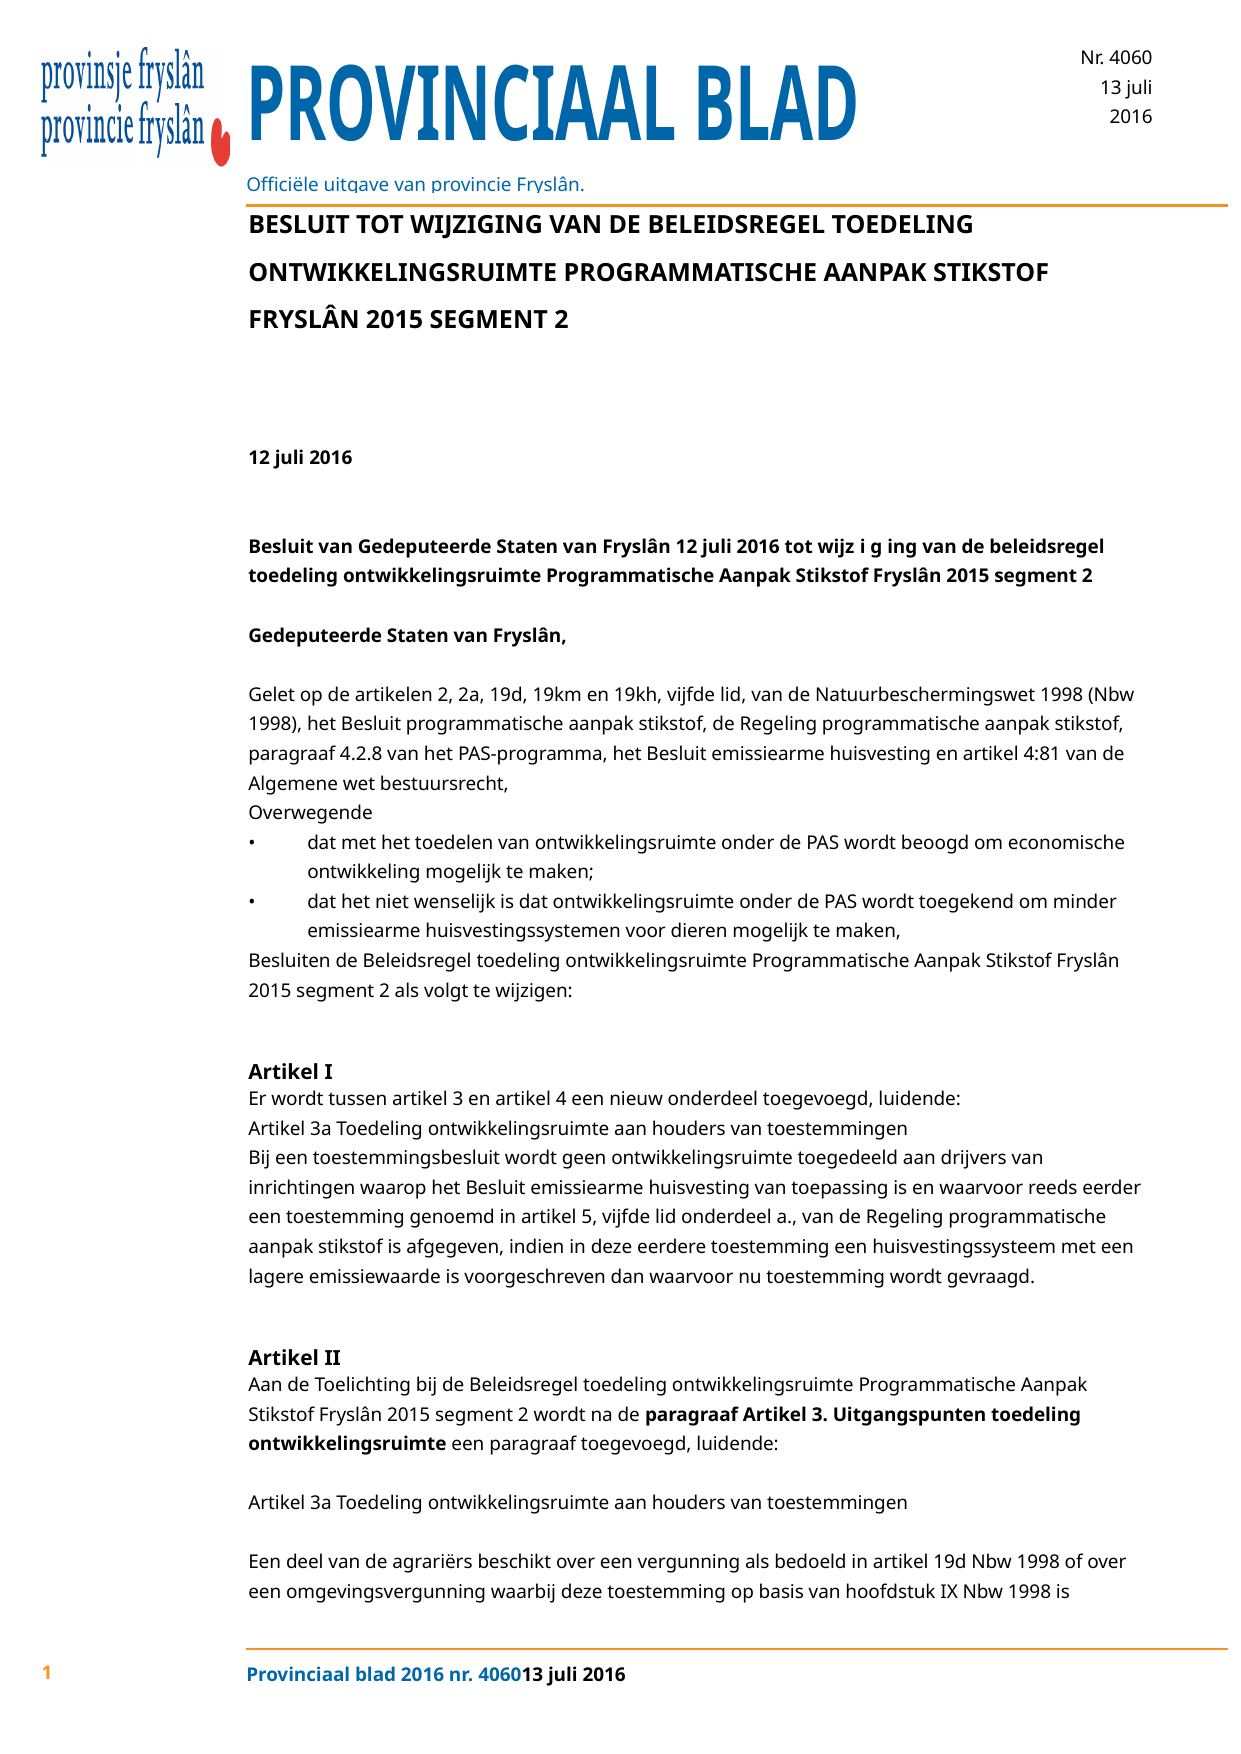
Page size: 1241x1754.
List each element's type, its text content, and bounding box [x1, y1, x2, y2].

list dat met het toedelen van ontwikkelingsruimte onder de PAS wordt beoogd om economische ontwikkeling mogelijk te maken; [248, 829, 1152, 884]
text Artikel 3a Toedeling ontwikkelingsruimte aan houders van toestemmingen [248, 1489, 1152, 1515]
text Besluit van Gedeputeerde Staten van Fryslân 12 juli 2016 tot wijz i g ing van de beleidsregel toedeling ontwikkelingsruimte Programmatische Aanpak Stikstof Fryslân 2015 segment 2 [248, 533, 1152, 588]
text 12 juli 2016 [248, 444, 1152, 470]
text Overwegende [248, 799, 1152, 825]
text Artikel 3a Toedeling ontwikkelingsruimte aan houders van toestemmingen [248, 1115, 1152, 1141]
text Gedeputeerde Staten van Fryslân, [248, 622, 1152, 648]
list dat het niet wenselijk is dat ontwikkelingsruimte onder de PAS wordt toegekend om minder emissiearme huisvestingssystemen voor dieren mogelijk te maken, [248, 888, 1152, 943]
text Artikel II [248, 1343, 1152, 1371]
picture [41, 47, 231, 172]
text Een deel van de agrariërs beschikt over een vergunning als bedoeld in artikel 19d Nbw 1998 of over een omgevingsvergunning waarbij deze toestemming op basis van hoofdstuk IX Nbw 1998 is [248, 1549, 1152, 1604]
text Aan de Toelichting bij de Beleidsregel toedeling ontwikkelingsruimte Programmatische Aanpak Stikstof Fryslân 2015 segment 2 wordt na de paragraaf Artikel 3. Uitgangspunten toedeling ontwikkelingsruimte een paragraaf toegevoegd, luidende: [248, 1371, 1152, 1456]
text BESLUIT TOT WIJZIGING VAN DE BELEIDSREGEL TOEDELING ONTWIKKELINGSRUIMTE PROGRAMMATISCHE AANPAK STIKSTOF FRYSLÂN 2015 SEGMENT 2 [248, 207, 1152, 336]
text Artikel I [248, 1057, 1152, 1085]
text Er wordt tussen artikel 3 en artikel 4 een nieuw onderdeel toegevoegd, luidende: [248, 1085, 1152, 1111]
text Besluiten de Beleidsregel toedeling ontwikkelingsruimte Programmatische Aanpak Stikstof Fryslân 2015 segment 2 als volgt te wijzigen: [248, 947, 1152, 1003]
text Gelet op de artikelen 2, 2a, 19d, 19km en 19kh, vijfde lid, van de Natuurbeschermingswet 1998 (Nbw 1998), het Besluit programmatische aanpak stikstof, de Regeling programmatische aanpak stikstof, paragraaf 4.2.8 van het PAS-programma, het Besluit emissiearme huisvesting en artikel 4:81 van de Algemene wet bestuursrecht, [248, 681, 1152, 796]
text Bij een toestemmingsbesluit wordt geen ontwikkelingsruimte toegedeeld aan drijvers van inrichtingen waarop het Besluit emissiearme huisvesting van toepassing is en waarvoor reeds eerder een toestemming genoemd in artikel 5, vijfde lid onderdeel a., van de Regeling programmatische aanpak stikstof is afgegeven, indien in deze eerdere toestemming een huisvestingssysteem met een lagere emissiewaarde is voorgeschreven dan waarvoor nu toestemming wordt gevraagd. [248, 1144, 1152, 1288]
